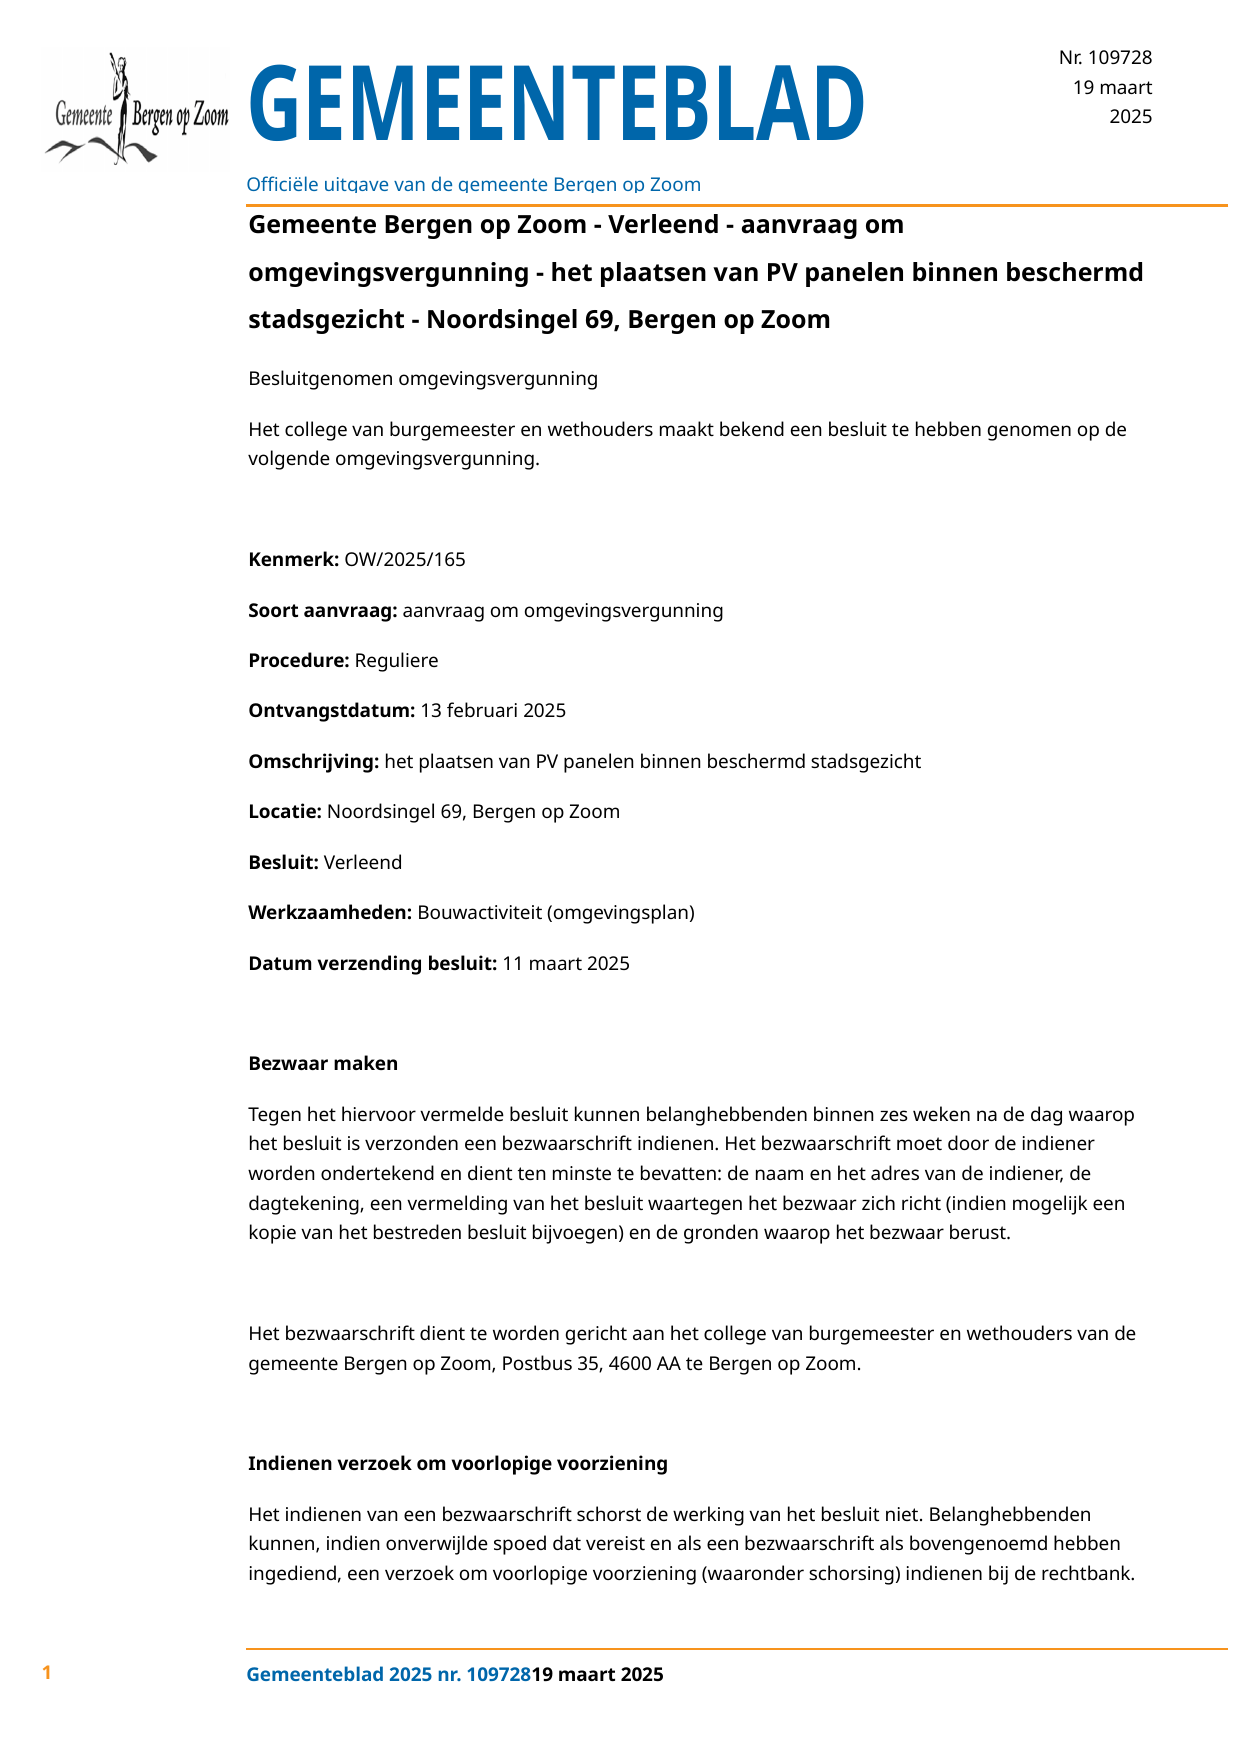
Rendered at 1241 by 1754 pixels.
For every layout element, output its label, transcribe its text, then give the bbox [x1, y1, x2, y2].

text Het indienen van een bezwaarschrift schorst de werking van het besluit niet. Belanghebbenden kunnen, indien onverwijlde spoed dat vereist en als een bezwaarschrift als bovengenoemd hebben ingediend, een verzoek om voorlopige voorziening (waaronder schorsing) indienen bij de rechtbank. [248, 1501, 1152, 1586]
text Procedure: Reguliere [248, 647, 1152, 673]
text Werkzaamheden: Bouwactiviteit (omgevingsplan) [248, 899, 1152, 925]
text Het bezwaarschrift dient te worden gericht aan het college van burgemeester en wethouders van de gemeente Bergen op Zoom, Postbus 35, 4600 AA te Bergen op Zoom. [248, 1320, 1152, 1375]
text Besluit: Verleend [248, 849, 1152, 874]
text Kenmerk: OW/2025/165 [248, 546, 1152, 572]
text Besluitgenomen omgevingsvergunning [248, 366, 1152, 391]
text Locatie: Noordsingel 69, Bergen op Zoom [248, 798, 1152, 824]
text Ontvangstdatum: 13 februari 2025 [248, 698, 1152, 723]
text Het college van burgemeester en wethouders maakt bekend een besluit te hebben genomen op de volgende omgevingsvergunning. [248, 416, 1152, 471]
text Omschrijving: het plaatsen van PV panelen binnen beschermd stadsgezicht [248, 748, 1152, 774]
text Bezwaar maken [248, 1051, 1152, 1076]
text Datum verzending besluit: 11 maart 2025 [248, 950, 1152, 975]
text Indienen verzoek om voorlopige voorziening [248, 1451, 1152, 1476]
picture [41, 47, 231, 172]
text Gemeente Bergen op Zoom - Verleend - aanvraag om omgevingsvergunning - het plaatsen van PV panelen binnen beschermd stadsgezicht - Noordsingel 69, Bergen op Zoom [248, 207, 1152, 336]
text Tegen het hiervoor vermelde besluit kunnen belanghebbenden binnen zes weken na de dag waarop het besluit is verzonden een bezwaarschrift indienen. Het bezwaarschrift moet door de indiener worden ondertekend en dient ten minste te bevatten: de naam en het adres van de indiener, de dagtekening, een vermelding van het besluit waartegen het bezwaar zich richt (indien mogelijk een kopie van het bestreden besluit bijvoegen) en de gronden waarop het bezwaar berust. [248, 1101, 1152, 1245]
text Soort aanvraag: aanvraag om omgevingsvergunning [248, 597, 1152, 622]
